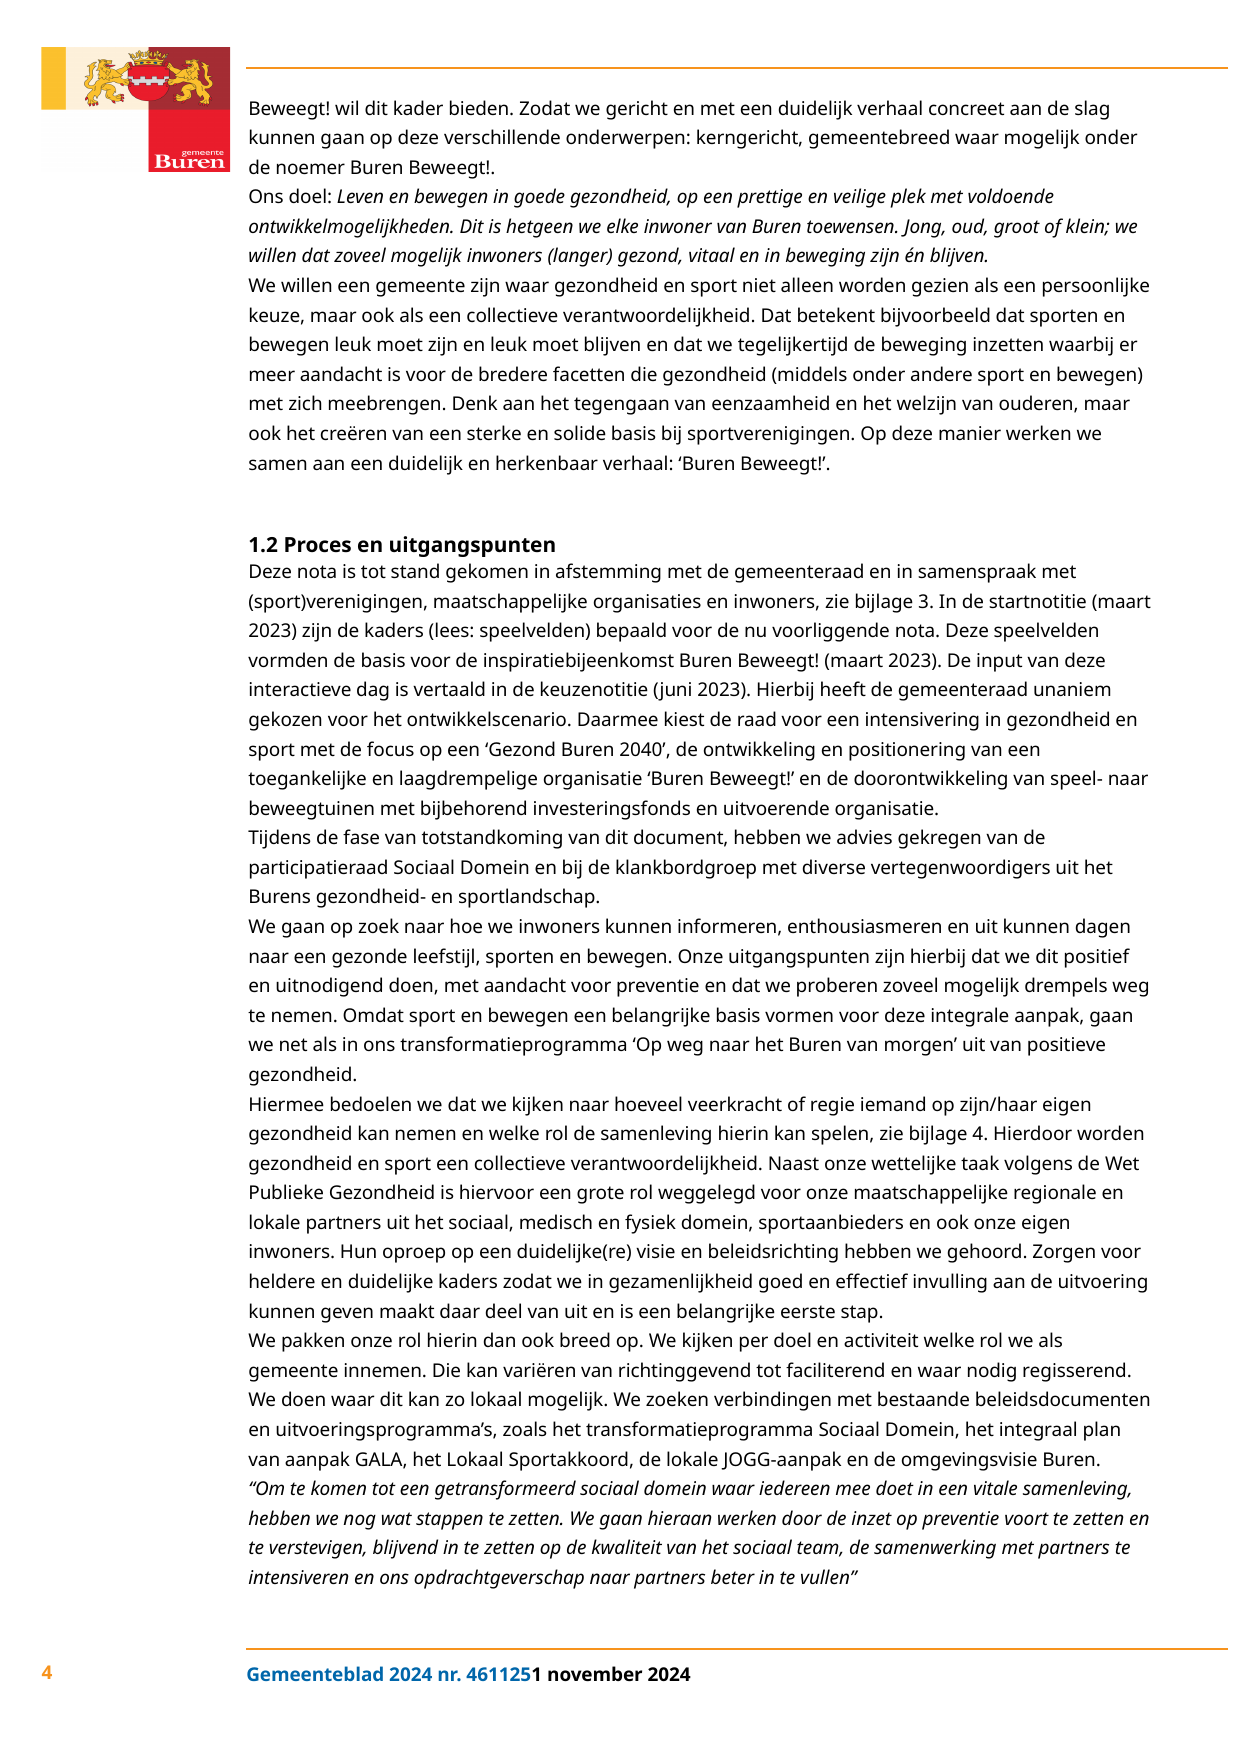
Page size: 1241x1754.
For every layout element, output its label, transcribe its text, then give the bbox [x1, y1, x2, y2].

text Hiermee bedoelen we dat we kijken naar hoeveel veerkracht of regie iemand op zijn/haar eigen gezondheid kan nemen en welke rol de samenleving hierin kan spelen, zie bijlage 4. Hierdoor worden gezondheid en sport een collectieve verantwoordelijkheid. Naast onze wettelijke taak volgens de Wet Publieke Gezondheid is hiervoor een grote rol weggelegd voor onze maatschappelijke regionale en lokale partners uit het sociaal, medisch en fysiek domein, sportaanbieders en ook onze eigen inwoners. Hun oproep op een duidelijke(re) visie en beleidsrichting hebben we gehoord. Zorgen voor heldere en duidelijke kaders zodat we in gezamenlijkheid goed en effectief invulling aan de uitvoering kunnen geven maakt daar deel van uit en is een belangrijke eerste stap. [248, 1091, 1152, 1323]
text We pakken onze rol hierin dan ook breed op. We kijken per doel en activiteit welke rol we als gemeente innemen. Die kan variëren van richtinggevend tot faciliterend en waar nodig regisserend. We doen waar dit kan zo lokaal mogelijk. We zoeken verbindingen met bestaande beleidsdocumenten en uitvoeringsprogramma’s, zoals het transformatieprogramma Sociaal Domein, het integraal plan van aanpak GALA, het Lokaal Sportakkoord, de lokale JOGG-aanpak en de omgevingsvisie Buren. [248, 1327, 1152, 1471]
text 1.2 Proces en uitgangspunten [248, 530, 1152, 558]
text Ons doel: Leven en bewegen in goede gezondheid, op een prettige en veilige plek met voldoende ontwikkelmogelijkheden. Dit is hetgeen we elke inwoner van Buren toewensen. Jong, oud, groot of klein; we willen dat zoveel mogelijk inwoners (langer) gezond, vitaal en in beweging zijn én blijven. [248, 183, 1152, 268]
text Deze nota is tot stand gekomen in afstemming met de gemeenteraad en in samenspraak met (sport)verenigingen, maatschappelijke organisaties en inwoners, zie bijlage 3. In de startnotitie (maart 2023) zijn de kaders (lees: speelvelden) bepaald voor de nu voorliggende nota. Deze speelvelden vormden de basis voor de inspiratiebijeenkomst Buren Beweegt! (maart 2023). De input van deze interactieve dag is vertaald in de keuzenotitie (juni 2023). Hierbij heeft de gemeenteraad unaniem gekozen voor het ontwikkelscenario. Daarmee kiest de raad voor een intensivering in gezondheid en sport met de focus op een ‘Gezond Buren 2040’, de ontwikkeling en positionering van een toegankelijke en laagdrempelige organisatie ‘Buren Beweegt!’ en de doorontwikkeling van speel- naar beweegtuinen met bijbehorend investeringsfonds en uitvoerende organisatie. [248, 558, 1152, 821]
picture [41, 47, 231, 172]
text Beweegt! wil dit kader bieden. Zodat we gericht en met een duidelijk verhaal concreet aan de slag kunnen gaan op deze verschillende onderwerpen: kerngericht, gemeentebreed waar mogelijk onder de noemer Buren Beweegt!. [248, 95, 1152, 180]
text “Om te komen tot een getransformeerd sociaal domein waar iedereen mee doet in een vitale samenleving, hebben we nog wat stappen te zetten. We gaan hieraan werken door de inzet op preventie voort te zetten en te verstevigen, blijvend in te zetten op de kwaliteit van het sociaal team, de samenwerking met partners te intensiveren en ons opdrachtgeverschap naar partners beter in te vullen” [248, 1475, 1152, 1590]
text Tijdens de fase van totstandkoming van dit document, hebben we advies gekregen van de participatieraad Sociaal Domein en bij de klankbordgroep met diverse vertegenwoordigers uit het Burens gezondheid- en sportlandschap. [248, 824, 1152, 909]
text We gaan op zoek naar hoe we inwoners kunnen informeren, enthousiasmeren en uit kunnen dagen naar een gezonde leefstijl, sporten en bewegen. Onze uitgangspunten zijn hierbij dat we dit positief en uitnodigend doen, met aandacht voor preventie en dat we proberen zoveel mogelijk drempels weg te nemen. Omdat sport en bewegen een belangrijke basis vormen voor deze integrale aanpak, gaan we net als in ons transformatieprogramma ‘Op weg naar het Buren van morgen’ uit van positieve gezondheid. [248, 913, 1152, 1087]
text We willen een gemeente zijn waar gezondheid en sport niet alleen worden gezien als een persoonlijke keuze, maar ook als een collectieve verantwoordelijkheid. Dat betekent bijvoorbeeld dat sporten en bewegen leuk moet zijn en leuk moet blijven en dat we tegelijkertijd de beweging inzetten waarbij er meer aandacht is voor de bredere facetten die gezondheid (middels onder andere sport en bewegen) met zich meebrengen. Denk aan het tegengaan van eenzaamheid en het welzijn van ouderen, maar ook het creëren van een sterke en solide basis bij sportverenigingen. Op deze manier werken we samen aan een duidelijk en herkenbaar verhaal: ‘Buren Beweegt!’. [248, 272, 1152, 476]
